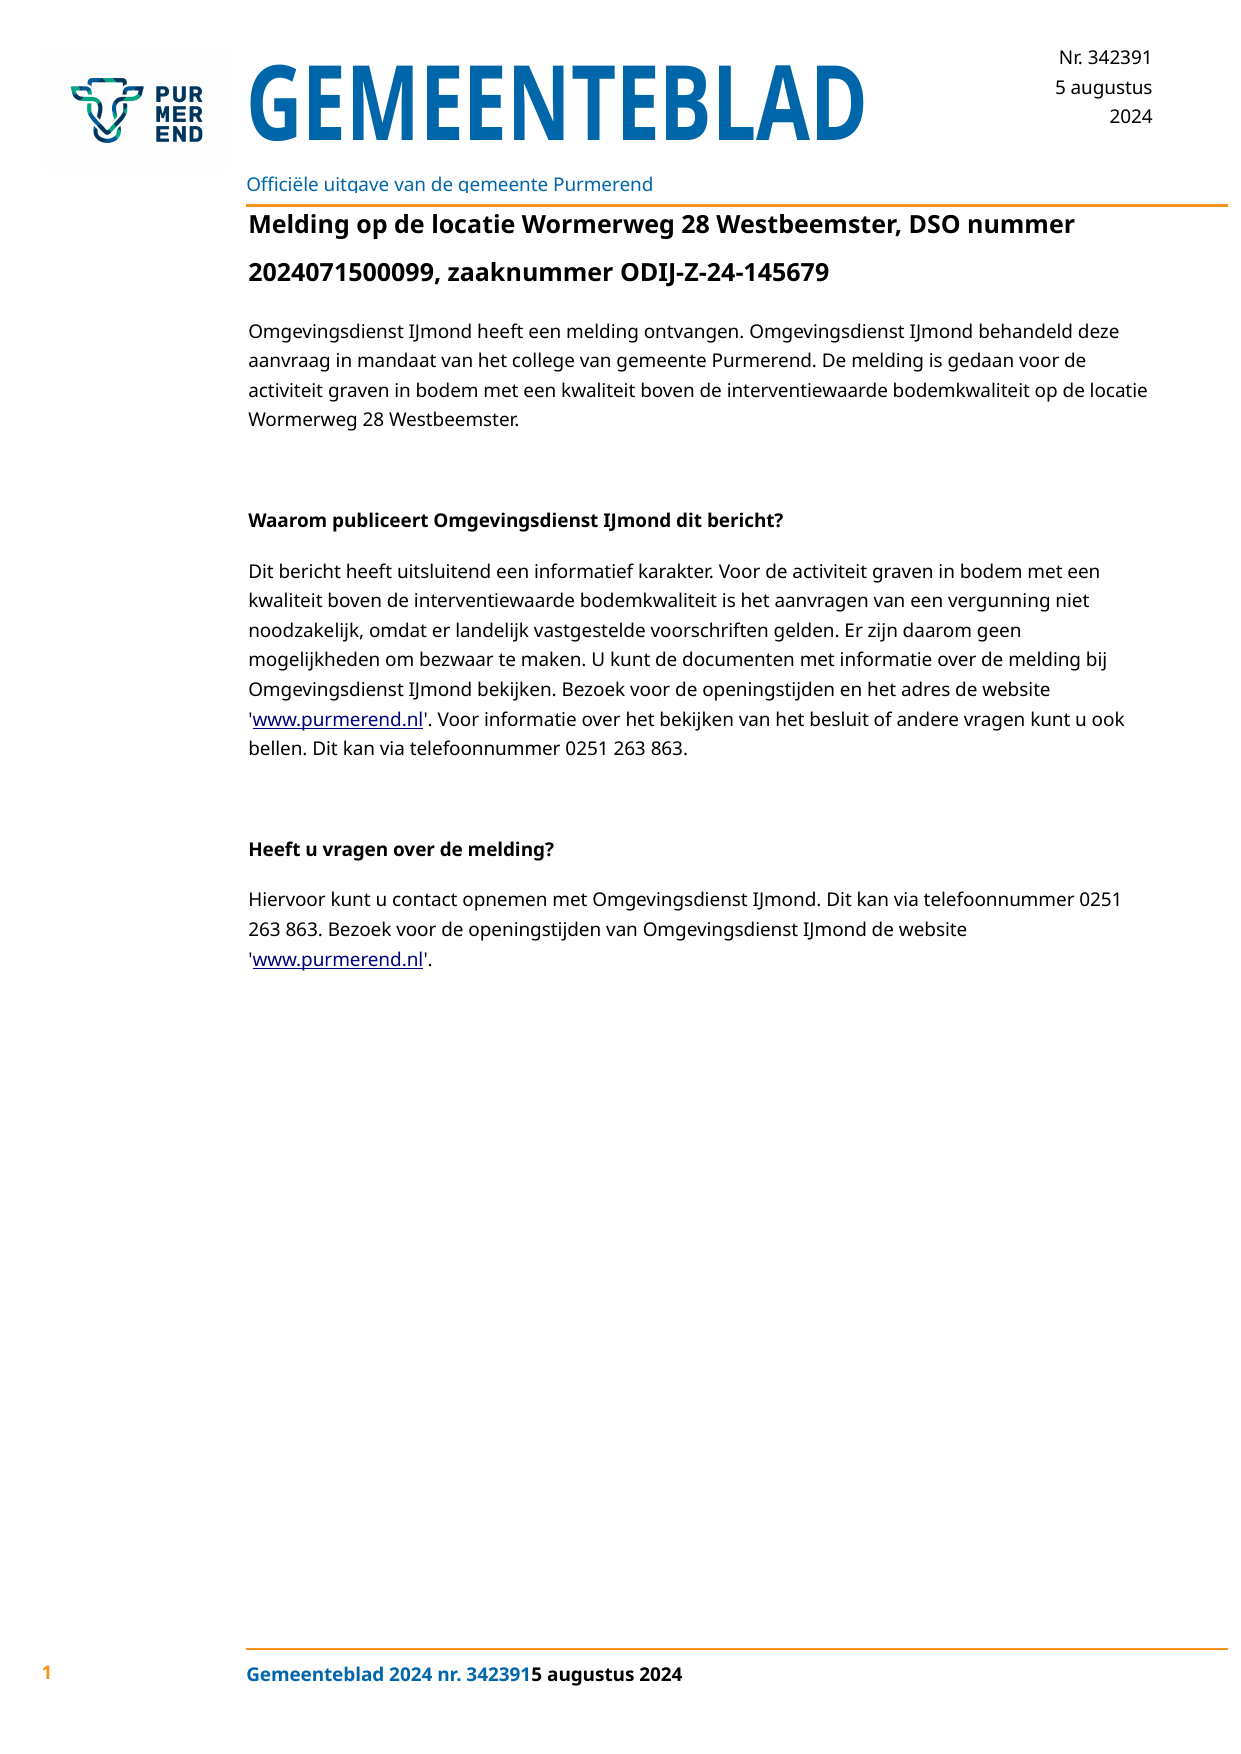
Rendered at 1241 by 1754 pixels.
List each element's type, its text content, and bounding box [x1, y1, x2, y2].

text Dit bericht heeft uitsluitend een informatief karakter. Voor de activiteit graven in bodem met een kwaliteit boven de interventiewaarde bodemkwaliteit is het aanvragen van een vergunning niet noodzakelijk, omdat er landelijk vastgestelde voorschriften gelden. Er zijn daarom geen mogelijkheden om bezwaar te maken. U kunt de documenten met informatie over de melding bij Omgevingsdienst IJmond bekijken. Bezoek voor de openingstijden en het adres de website 'www.purmerend.nl'. Voor informatie over het bekijken van het besluit of andere vragen kunt u ook bellen. Dit kan via telefoonnummer 0251 263 863. [248, 558, 1152, 761]
text Melding op de locatie Wormerweg 28 Westbeemster, DSO nummer 2024071500099, zaaknummer ODIJ-Z-24-145679 [248, 207, 1152, 288]
picture [41, 47, 231, 172]
text Omgevingsdienst IJmond heeft een melding ontvangen. Omgevingsdienst IJmond behandeld deze aanvraag in mandaat van het college van gemeente Purmerend. De melding is gedaan voor de activiteit graven in bodem met een kwaliteit boven de interventiewaarde bodemkwaliteit op de locatie Wormerweg 28 Westbeemster. [248, 318, 1152, 432]
text Hiervoor kunt u contact opnemen met Omgevingsdienst IJmond. Dit kan via telefoonnummer 0251 263 863. Bezoek voor de openingstijden van Omgevingsdienst IJmond de website 'www.purmerend.nl'. [248, 887, 1152, 972]
text Heeft u vragen over de melding? [248, 836, 1152, 862]
text Waarom publiceert Omgevingsdienst IJmond dit bericht? [248, 507, 1152, 533]
